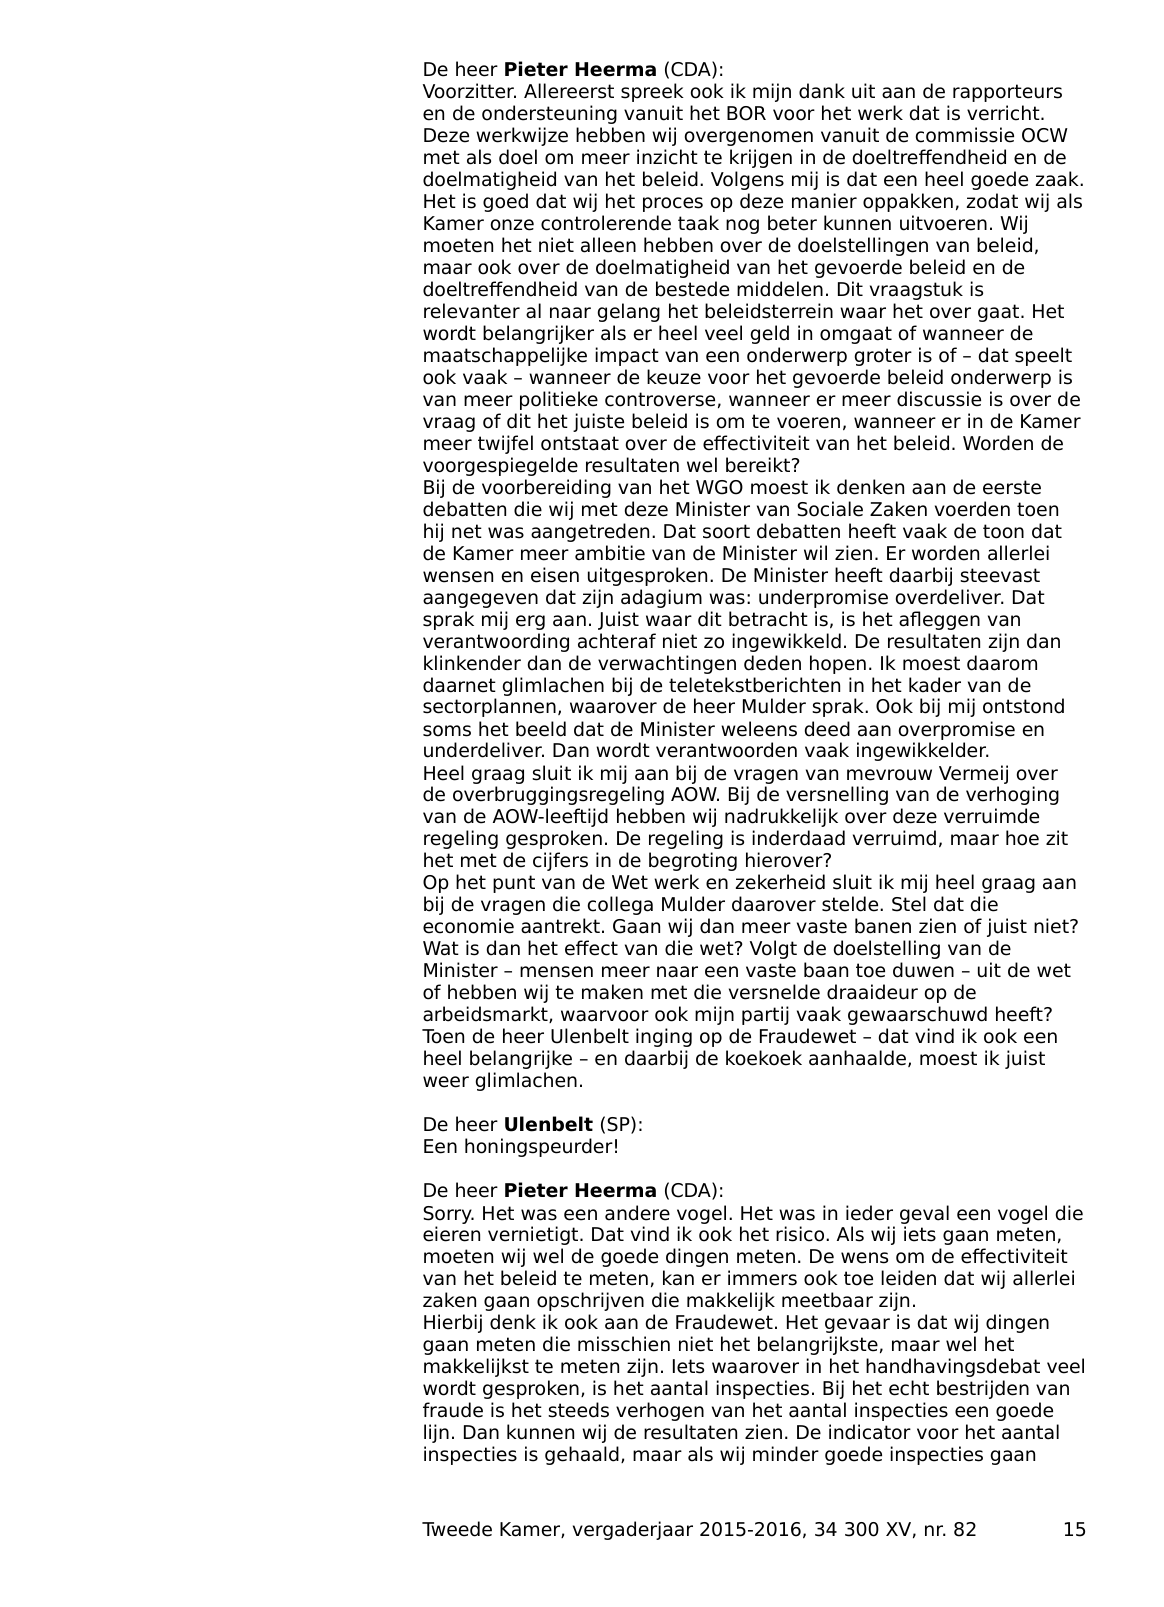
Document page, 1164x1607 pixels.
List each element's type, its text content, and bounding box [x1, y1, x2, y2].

text Bij de voorbereiding van het WGO moest ik denken aan de eerste debatten die wij met deze Minister van Sociale Zaken voerden toen hij net was aangetreden. Dat soort debatten heeft vaak de toon dat de Kamer meer ambitie van de Minister wil zien. Er worden allerlei wensen en eisen uitgesproken. De Minister heeft daarbij steevast aangegeven dat zijn adagium was: underpromise overdeliver. Dat sprak mij erg aan. Juist waar dit betracht is, is het afleggen van verantwoording achteraf niet zo ingewikkeld. De resultaten zijn dan klinkender dan de verwachtingen deden hopen. Ik moest daarom daarnet glimlachen bij de teletekstberichten in het kader van de sectorplannen, waarover de heer Mulder sprak. Ook bij mij ontstond soms het beeld dat de Minister weleens deed aan overpromise en underdeliver. Dan wordt verantwoorden vaak ingewikkelder. [422, 477, 1087, 762]
text Voorzitter. Allereerst spreek ook ik mijn dank uit aan de rapporteurs en de ondersteuning vanuit het BOR voor het werk dat is verricht. Deze werkwijze hebben wij overgenomen vanuit de commissie OCW met als doel om meer inzicht te krijgen in de doeltreffendheid en de doelmatigheid van het beleid. Volgens mij is dat een heel goede zaak. Het is goed dat wij het proces op deze manier oppakken, zodat wij als Kamer onze controlerende taak nog beter kunnen uitvoeren. Wij moeten het niet alleen hebben over de doelstellingen van beleid, maar ook over de doelmatigheid van het gevoerde beleid en de doeltreffendheid van de bestede middelen. Dit vraagstuk is relevanter al naar gelang het beleidsterrein waar het over gaat. Het wordt belangrijker als er heel veel geld in omgaat of wanneer de maatschappelijke impact van een onderwerp groter is of – dat speelt ook vaak – wanneer de keuze voor het gevoerde beleid onderwerp is van meer politieke controverse, wanneer er meer discussie is over de vraag of dit het juiste beleid is om te voeren, wanneer er in de Kamer meer twijfel ontstaat over de effectiviteit van het beleid. Worden de voorgespiegelde resultaten wel bereikt? [422, 81, 1087, 477]
text Op het punt van de Wet werk en zekerheid sluit ik mij heel graag aan bij de vragen die collega Mulder daarover stelde. Stel dat die economie aantrekt. Gaan wij dan meer vaste banen zien of juist niet? Wat is dan het effect van die wet? Volgt de doelstelling van de Minister – mensen meer naar een vaste baan toe duwen – uit de wet of hebben wij te maken met die versnelde draaideur op de arbeidsmarkt, waarvoor ook mijn partij vaak gewaarschuwd heeft? [422, 872, 1087, 1026]
text De heer Pieter Heerma (CDA): [422, 1180, 1087, 1202]
text De heer Ulenbelt (SP): [422, 1114, 1087, 1136]
text Hierbij denk ik ook aan de Fraudewet. Het gevaar is dat wij dingen gaan meten die misschien niet het belangrijkste, maar wel het makkelijkst te meten zijn. Iets waarover in het handhavingsdebat veel wordt gesproken, is het aantal inspecties. Bij het echt bestrijden van fraude is het steeds verhogen van het aantal inspecties een goede lijn. Dan kunnen wij de resultaten zien. De indicator voor het aantal inspecties is gehaald, maar als wij minder goede inspecties gaan [422, 1312, 1087, 1466]
text Een honingspeurder! [422, 1136, 1087, 1158]
text De heer Pieter Heerma (CDA): [422, 59, 1087, 81]
text Toen de heer Ulenbelt inging op de Fraudewet – dat vind ik ook een heel belangrijke – en daarbij de koekoek aanhaalde, moest ik juist weer glimlachen. [422, 1026, 1087, 1092]
text Sorry. Het was een andere vogel. Het was in ieder geval een vogel die eieren vernietigt. Dat vind ik ook het risico. Als wij iets gaan meten, moeten wij wel de goede dingen meten. De wens om de effectiviteit van het beleid te meten, kan er immers ook toe leiden dat wij allerlei zaken gaan opschrijven die makkelijk meetbaar zijn. [422, 1202, 1087, 1312]
text Heel graag sluit ik mij aan bij de vragen van mevrouw Vermeij over de overbruggingsregeling AOW. Bij de versnelling van de verhoging van de AOW-leeftijd hebben wij nadrukkelijk over deze verruimde regeling gesproken. De regeling is inderdaad verruimd, maar hoe zit het met de cijfers in de begroting hierover? [422, 762, 1087, 872]
